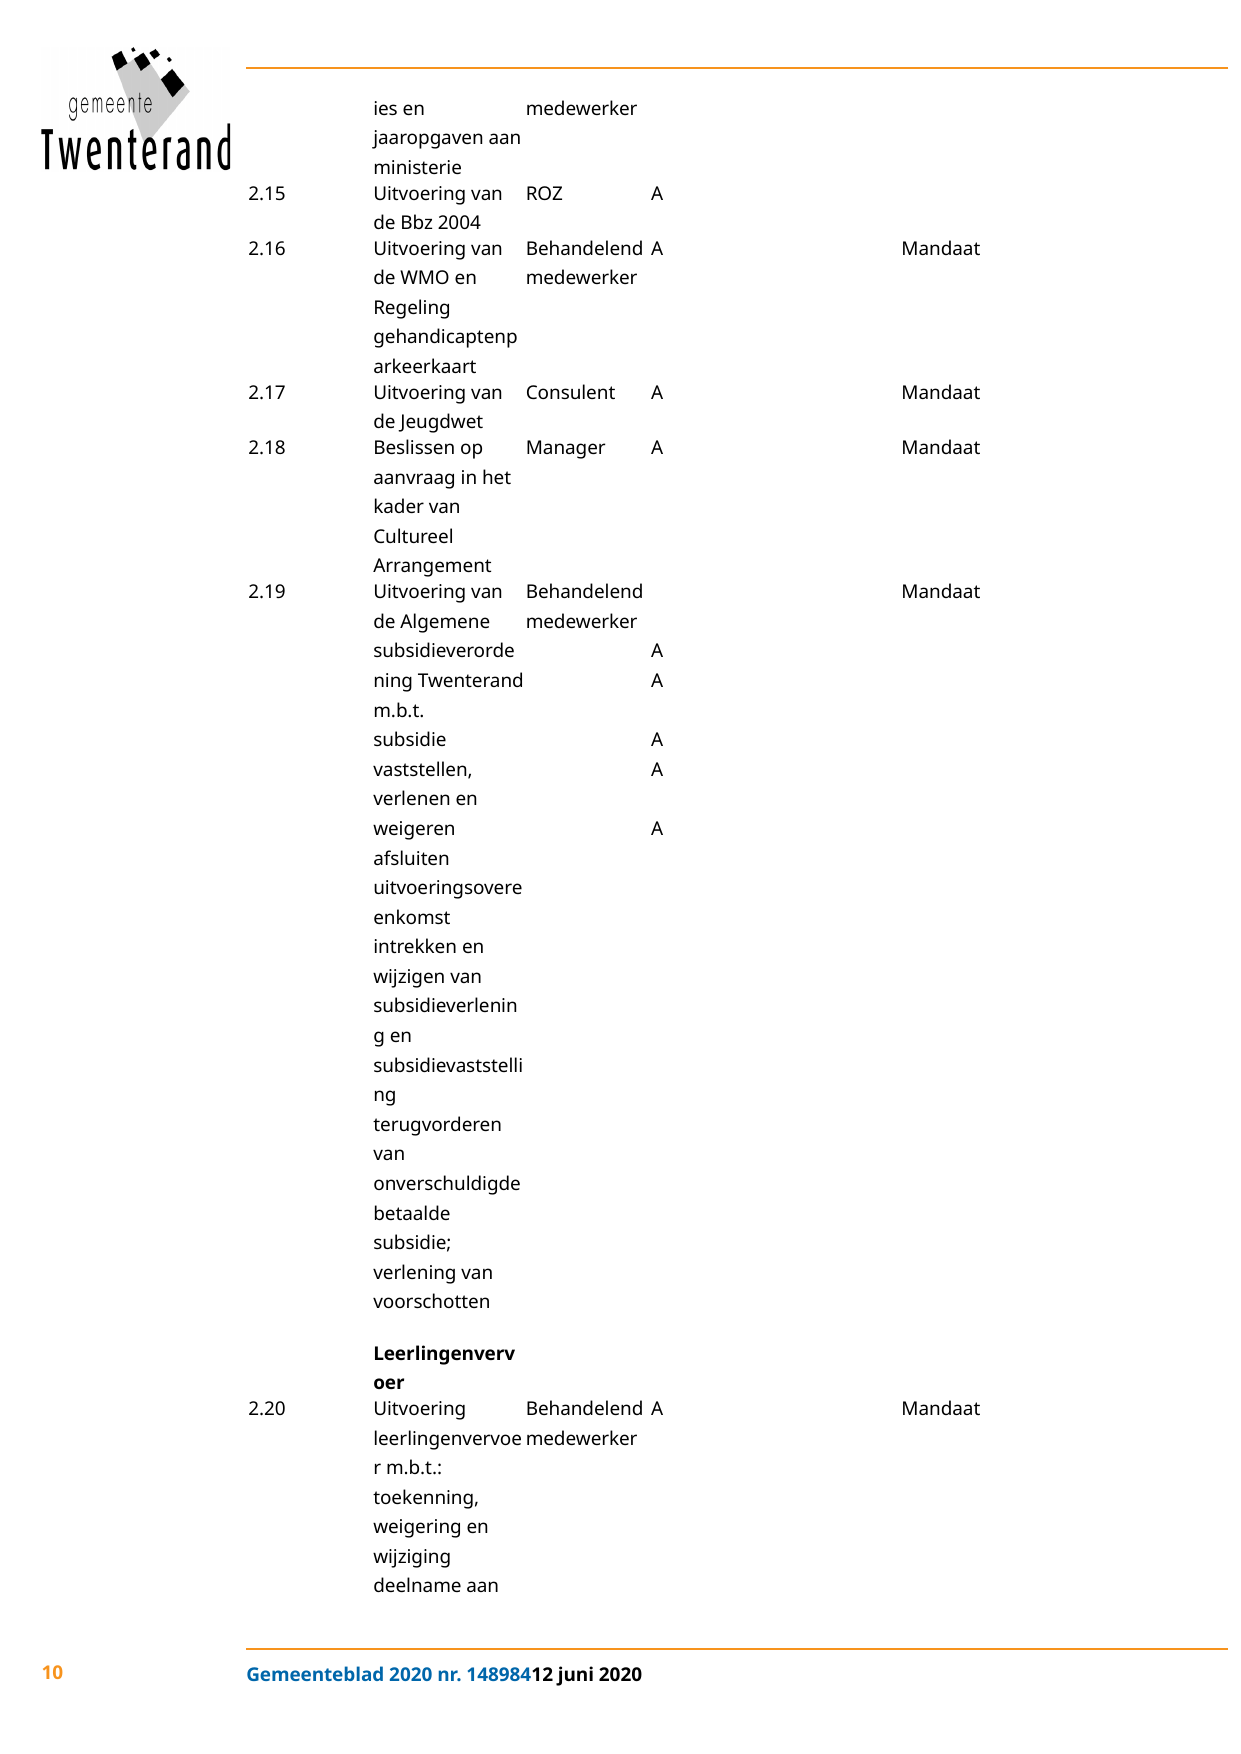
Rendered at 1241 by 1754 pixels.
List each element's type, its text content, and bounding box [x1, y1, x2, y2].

table_cell [901, 95, 1026, 180]
table_cell 2.17 [248, 379, 373, 434]
table_cell [1026, 379, 1152, 434]
table_cell [776, 95, 901, 180]
table_cell A [651, 235, 776, 379]
table_cell Mandaat [901, 579, 1026, 1314]
table_cell [651, 1340, 776, 1395]
table_cell [776, 434, 901, 578]
table_cell [248, 1314, 373, 1340]
table_cell A [651, 379, 776, 434]
table_cell medewerker [526, 95, 651, 180]
table_cell Uitvoering van de WMO en Regeling gehandicaptenparkeerkaart [373, 235, 526, 379]
table_cell Mandaat [901, 235, 1026, 379]
table_cell Manager [526, 434, 651, 578]
table_cell [651, 1314, 776, 1340]
table_cell Behandelend medewerker [526, 579, 651, 1314]
table_cell 2.16 [248, 235, 373, 379]
table_cell Uitvoering van de Jeugdwet [373, 379, 526, 434]
table_cell Leerlingenvervoer [373, 1340, 526, 1395]
table_cell [776, 1314, 901, 1340]
table_cell 2.20 [248, 1395, 373, 1598]
table_cell [901, 1340, 1026, 1395]
table_cell [373, 1314, 526, 1340]
table_cell [776, 379, 901, 434]
table_cell [526, 1340, 651, 1395]
table_cell [776, 180, 901, 235]
table_cell Mandaat [901, 434, 1026, 578]
table_cell A [651, 180, 776, 235]
picture [41, 47, 231, 172]
table_cell [901, 1314, 1026, 1340]
table_cell Behandelend medewerker [526, 1395, 651, 1598]
table_cell [776, 579, 901, 1314]
table_cell [1026, 1395, 1152, 1598]
table_cell 2.15 [248, 180, 373, 235]
table_cell [1026, 434, 1152, 578]
table_cell Consulent [526, 379, 651, 434]
table_cell 2.19 [248, 579, 373, 1314]
table_cell Uitvoering van de Algemene subsidieverordening Twenterand m.b.t. subsidie vaststellen, verlenen en weigeren afsluiten uitvoeringsovereenkomst intrekken en wijzigen van subsidieverlening en subsidievaststelling terugvorderen van onverschuldigde betaalde subsidie; verlening van voorschotten [373, 579, 526, 1314]
table_cell ROZ [526, 180, 651, 235]
table_cell Mandaat [901, 379, 1026, 434]
table_cell [776, 1395, 901, 1598]
table_cell Uitvoering leerlingenvervoer m.b.t.: toekenning, weigering en wijziging deelname aan [373, 1395, 526, 1598]
table_cell A A A A A [651, 579, 776, 1314]
table_cell [1026, 1340, 1152, 1395]
table_cell [776, 235, 901, 379]
table_cell [651, 95, 776, 180]
table_cell Mandaat [901, 1395, 1026, 1598]
table_cell A [651, 434, 776, 578]
table_cell [526, 1314, 651, 1340]
table_cell ies en jaaropgaven aan ministerie [373, 95, 526, 180]
table_cell [1026, 579, 1152, 1314]
table_cell Uitvoering van de Bbz 2004 [373, 180, 526, 235]
table_cell Behandelend medewerker [526, 235, 651, 379]
table_cell [1026, 180, 1152, 235]
table_cell [248, 95, 373, 180]
table_cell [901, 180, 1026, 235]
table_cell [776, 1340, 901, 1395]
table_cell [248, 1340, 373, 1395]
table_cell [1026, 1314, 1152, 1340]
table_cell [1026, 95, 1152, 180]
table_cell 2.18 [248, 434, 373, 578]
table_cell Beslissen op aanvraag in het kader van Cultureel Arrangement [373, 434, 526, 578]
table_cell [1026, 235, 1152, 379]
table_cell A [651, 1395, 776, 1598]
